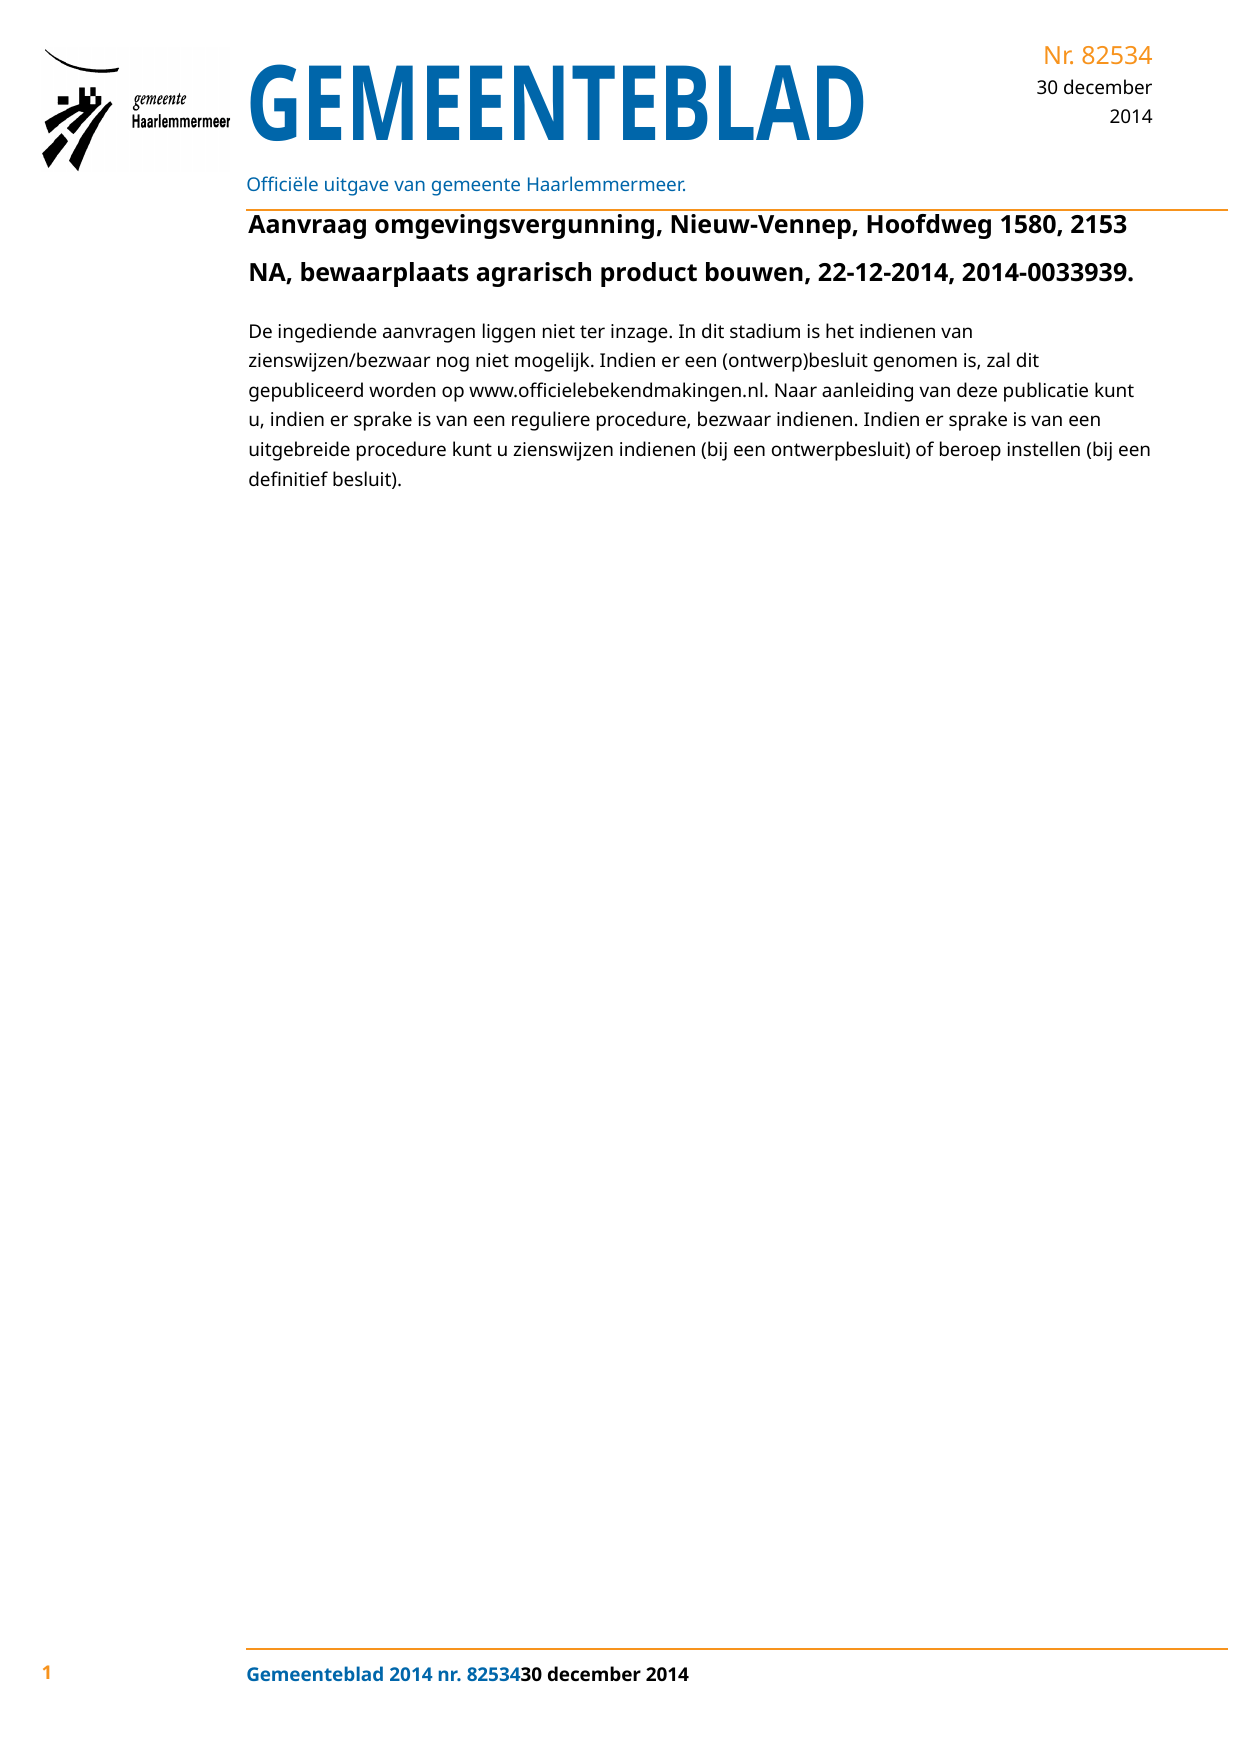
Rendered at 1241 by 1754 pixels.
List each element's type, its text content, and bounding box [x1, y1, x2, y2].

text Aanvraag omgevingsvergunning, Nieuw-Vennep, Hoofdweg 1580, 2153 NA, bewaarplaats agrarisch product bouwen, 22-12-2014, 2014-0033939. [248, 211, 1152, 288]
text De ingediende aanvragen liggen niet ter inzage. In dit stadium is het indienen van zienswijzen/bezwaar nog niet mogelijk. Indien er een (ontwerp)besluit genomen is, zal dit gepubliceerd worden op www.officielebekendmakingen.nl. Naar aanleiding van deze publicatie kunt u, indien er sprake is van een reguliere procedure, bezwaar indienen. Indien er sprake is van een uitgebreide procedure kunt u zienswijzen indienen (bij een ontwerpbesluit) of beroep instellen (bij een definitief besluit). [248, 318, 1152, 492]
picture [41, 47, 231, 172]
